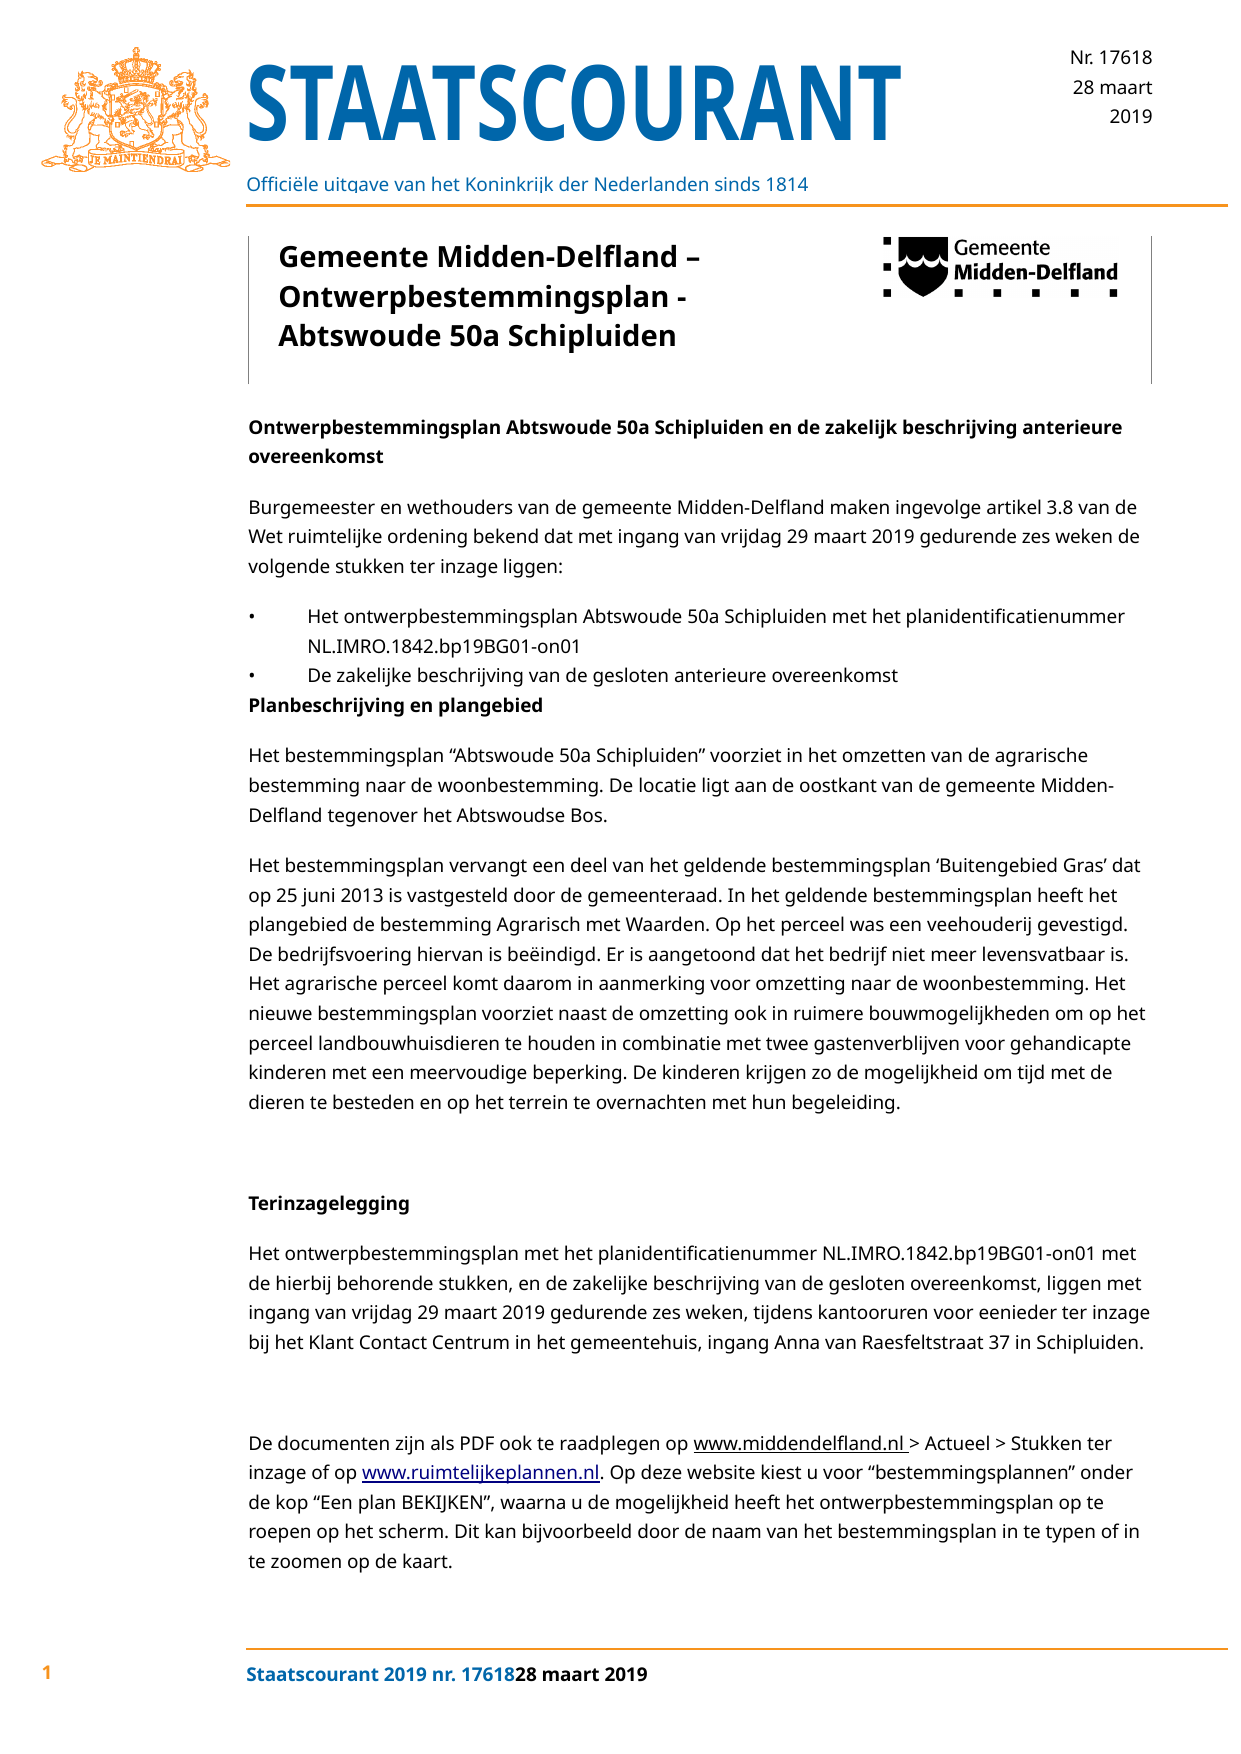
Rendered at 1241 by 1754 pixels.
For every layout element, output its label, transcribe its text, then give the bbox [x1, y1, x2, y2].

picture [882, 236, 1119, 298]
list Het ontwerpbestemmingsplan Abtswoude 50a Schipluiden met het planidentificatienummer NL.IMRO.1842.bp19BG01-on01 [248, 603, 1152, 659]
text Burgemeester en wethouders van de gemeente Midden-Delfland maken ingevolge artikel 3.8 van de Wet ruimtelijke ordening bekend dat met ingang van vrijdag 29 maart 2019 gedurende zes weken de volgende stukken ter inzage liggen: [248, 494, 1152, 579]
text Terinzagelegging [248, 1190, 1152, 1216]
text Ontwerpbestemmingsplan Abtswoude 50a Schipluiden en de zakelijk beschrijving anterieure overeenkomst [248, 414, 1152, 469]
table_header Gemeente Midden-Delfland – Ontwerpbestemmingsplan - Abtswoude 50a Schipluiden [249, 236, 850, 384]
text Het ontwerpbestemmingsplan met het planidentificatienummer NL.IMRO.1842.bp19BG01-on01 met de hierbij behorende stukken, en de zakelijke beschrijving van de gesloten overeenkomst, liggen met ingang van vrijdag 29 maart 2019 gedurende zes weken, tijdens kantooruren voor eenieder ter inzage bij het Klant Contact Centrum in het gemeentehuis, ingang Anna van Raesfeltstraat 37 in Schipluiden. [248, 1240, 1152, 1355]
list De zakelijke beschrijving van de gesloten anterieure overeenkomst [248, 663, 1152, 688]
text Het bestemmingsplan “Abtswoude 50a Schipluiden” voorziet in het omzetten van de agrarische bestemming naar de woonbestemming. De locatie ligt aan de oostkant van de gemeente Midden-Delfland tegenover het Abtswoudse Bos. [248, 743, 1152, 828]
picture [41, 47, 231, 172]
text De documenten zijn als PDF ook te raadplegen op www.middendelfland.nl > Actueel > Stukken ter inzage of op www.ruimtelijkeplannen.nl. Op deze website kiest u voor “bestemmingsplannen” onder de kop “Een plan BEKIJKEN”, waarna u de mogelijkheid heeft het ontwerpbestemmingsplan op te roepen op het scherm. Dit kan bijvoorbeeld door de naam van het bestemmingsplan in te typen of in te zoomen op de kaart. [248, 1430, 1152, 1574]
text Planbeschrijving en plangebied [248, 692, 1152, 718]
table_header [850, 236, 1151, 384]
text Het bestemmingsplan vervangt een deel van het geldende bestemmingsplan ‘Buitengebied Gras’ dat op 25 juni 2013 is vastgesteld door de gemeenteraad. In het geldende bestemmingsplan heeft het plangebied de bestemming Agrarisch met Waarden. Op het perceel was een veehouderij gevestigd. De bedrijfsvoering hiervan is beëindigd. Er is aangetoond dat het bedrijf niet meer levensvatbaar is. Het agrarische perceel komt daarom in aanmerking voor omzetting naar de woonbestemming. Het nieuwe bestemmingsplan voorziet naast de omzetting ook in ruimere bouwmogelijkheden om op het perceel landbouwhuisdieren te houden in combinatie met twee gastenverblijven voor gehandicapte kinderen met een meervoudige beperking. De kinderen krijgen zo de mogelijkheid om tijd met de dieren te besteden en op het terrein te overnachten met hun begeleiding. [248, 852, 1152, 1115]
